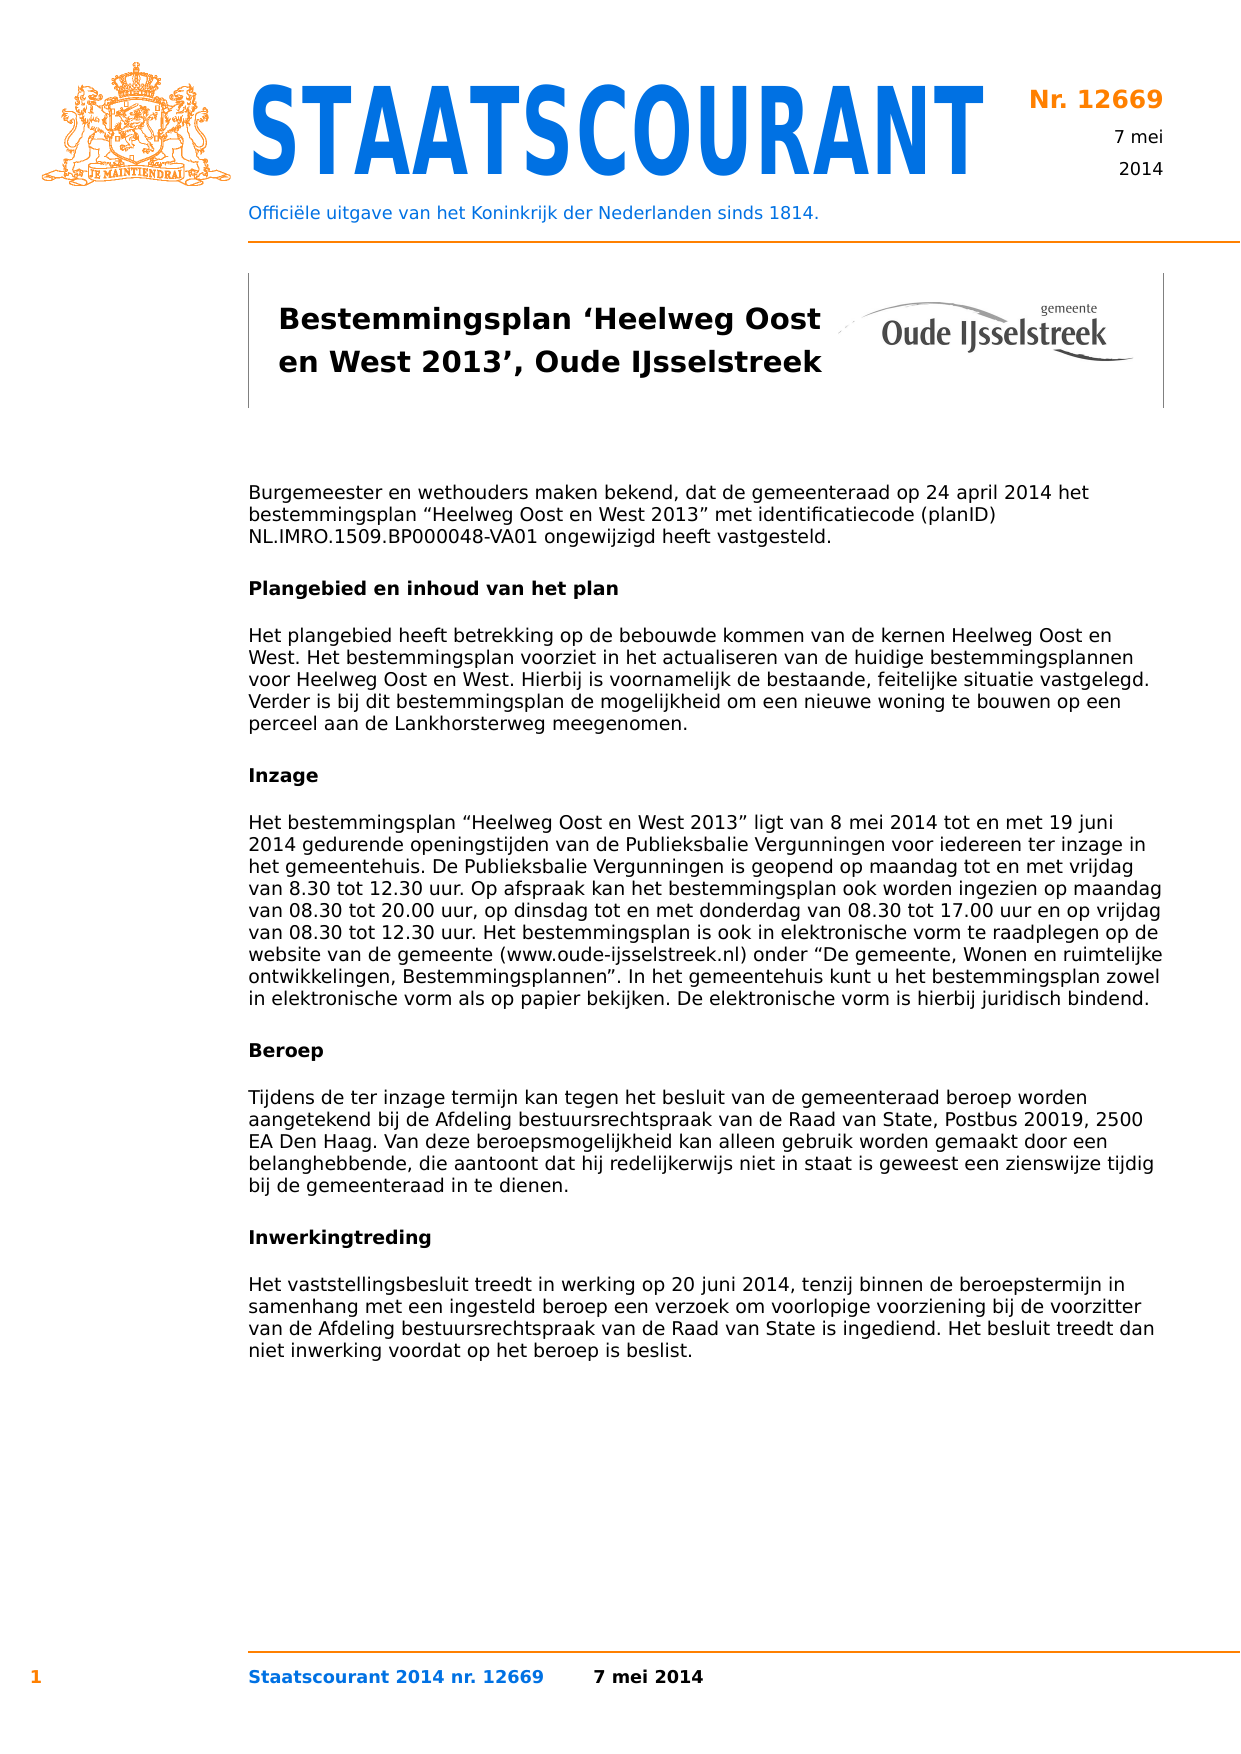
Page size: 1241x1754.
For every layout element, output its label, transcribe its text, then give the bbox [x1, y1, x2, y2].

text Het bestemmingsplan “Heelweg Oost en West 2013” ligt van 8 mei 2014 tot en met 19 juni 2014 gedurende openingstijden van de Publieksbalie Vergunningen voor iedereen ter inzage in het gemeentehuis. De Publieksbalie Vergunningen is geopend op maandag tot en met vrijdag van 8.30 tot 12.30 uur. Op afspraak kan het bestemmingsplan ook worden ingezien op maandag van 08.30 tot 20.00 uur, op dinsdag tot en met donderdag van 08.30 tot 17.00 uur en op vrijdag van 08.30 tot 12.30 uur. Het bestemmingsplan is ook in elektronische vorm te raadplegen op de website van de gemeente (www.oude-ijsselstreek.nl) onder “De gemeente, Wonen en ruimtelijke ontwikkelingen, Bestemmingsplannen”. In het gemeentehuis kunt u het bestemmingsplan zowel in elektronische vorm als op papier bekijken. De elektronische vorm is hierbij juridisch bindend. [248, 812, 1163, 1010]
table_cell 2014 [998, 153, 1240, 203]
text Tijdens de ter inzage termijn kan tegen het besluit van de gemeenteraad beroep worden aangetekend bij de Afdeling bestuursrechtspraak van de Raad van State, Postbus 20019, 2500 EA Den Haag. Van deze beroepsmogelijkheid kan alleen gebruik worden gemaakt door een belanghebbende, die aantoont dat hij redelijkerwijs niet in staat is geweest een zienswijze tijdig bij de gemeenteraad in te dienen. [248, 1087, 1163, 1197]
subtitle Inwerkingtreding [248, 1227, 1163, 1249]
table_cell 7 mei [998, 121, 1240, 153]
text Het vaststellingsbesluit treedt in werking op 20 juni 2014, tenzij binnen de beroepstermijn in samenhang met een ingesteld beroep een verzoek om voorlopige voorziening bij de voorzitter van de Afdeling bestuursrechtspraak van de Raad van State is ingediend. Het besluit treedt dan niet inwerking voordat op het beroep is beslist. [248, 1274, 1163, 1362]
table_header STAATSCOURANT [248, 62, 998, 203]
table_header [25, 62, 248, 241]
subtitle Bestemmingsplan ‘Heelweg Oost en West 2013’, Oude IJsselstreek [249, 273, 1163, 408]
picture [41, 62, 231, 186]
subtitle Beroep [248, 1040, 1163, 1062]
subtitle Inzage [248, 765, 1163, 787]
subtitle Plangebied en inhoud van het plan [248, 578, 1163, 600]
picture [838, 302, 1134, 362]
table_cell Officiële uitgave van het Koninkrijk der Nederlanden sinds 1814. [248, 203, 1240, 241]
text Burgemeester en wethouders maken bekend, dat de gemeenteraad op 24 april 2014 het bestemmingsplan “Heelweg Oost en West 2013” met identificatiecode (planID) NL.IMRO.1509.BP000048-VA01 ongewijzigd heeft vastgesteld. [248, 482, 1163, 548]
text Het plangebied heeft betrekking op de bebouwde kommen van de kernen Heelweg Oost en West. Het bestemmingsplan voorziet in het actualiseren van de huidige bestemmingsplannen voor Heelweg Oost en West. Hierbij is voornamelijk de bestaande, feitelijke situatie vastgelegd. Verder is bij dit bestemmingsplan de mogelijkheid om een nieuwe woning te bouwen op een perceel aan de Lankhorsterweg meegenomen. [248, 625, 1163, 735]
table_header Nr. 12669 [998, 62, 1240, 121]
